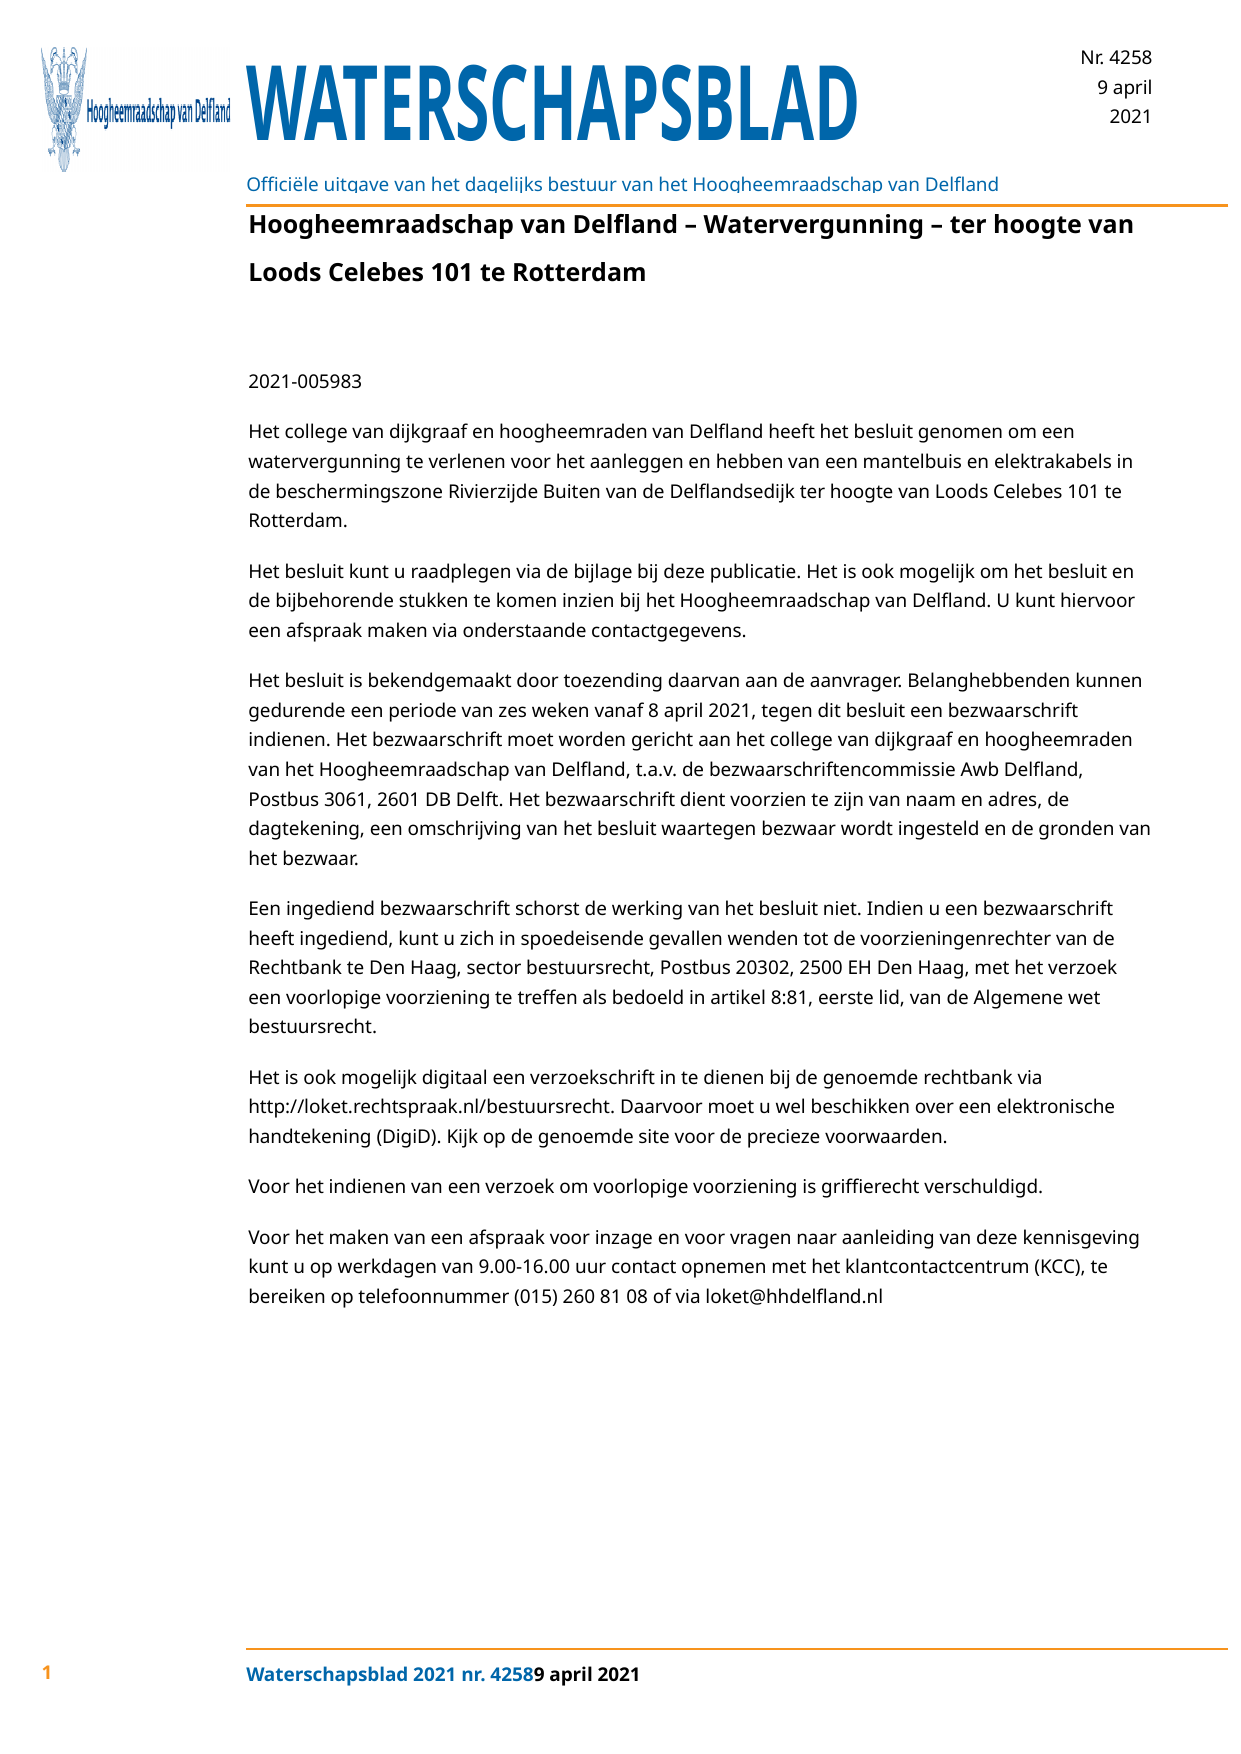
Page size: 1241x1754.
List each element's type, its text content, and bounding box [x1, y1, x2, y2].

text Het besluit is bekendgemaakt door toezending daarvan aan de aanvrager. Belanghebbenden kunnen gedurende een periode van zes weken vanaf 8 april 2021, tegen dit besluit een bezwaarschrift indienen. Het bezwaarschrift moet worden gericht aan het college van dijkgraaf en hoogheemraden van het Hoogheemraadschap van Delfland, t.a.v. de bezwaarschriftencommissie Awb Delfland, Postbus 3061, 2601 DB Delft. Het bezwaarschrift dient voorzien te zijn van naam en adres, de dagtekening, een omschrijving van het besluit waartegen bezwaar wordt ingesteld en de gronden van het bezwaar. [248, 667, 1152, 871]
text Het besluit kunt u raadplegen via de bijlage bij deze publicatie. Het is ook mogelijk om het besluit en de bijbehorende stukken te komen inzien bij het Hoogheemraadschap van Delfland. U kunt hiervoor een afspraak maken via onderstaande contactgegevens. [248, 558, 1152, 643]
text Hoogheemraadschap van Delfland – Watervergunning – ter hoogte van Loods Celebes 101 te Rotterdam [248, 207, 1152, 288]
text Voor het indienen van een verzoek om voorlopige voorziening is griffierecht verschuldigd. [248, 1174, 1152, 1199]
text Het is ook mogelijk digitaal een verzoekschrift in te dienen bij de genoemde rechtbank via http://loket.rechtspraak.nl/bestuursrecht. Daarvoor moet u wel beschikken over een elektronische handtekening (DigiD). Kijk op de genoemde site voor de precieze voorwaarden. [248, 1064, 1152, 1149]
text 2021-005983 [248, 368, 1152, 394]
picture [41, 47, 231, 172]
text Een ingediend bezwaarschrift schorst de werking van het besluit niet. Indien u een bezwaarschrift heeft ingediend, kunt u zich in spoedeisende gevallen wenden tot de voorzieningenrechter van de Rechtbank te Den Haag, sector bestuursrecht, Postbus 20302, 2500 EH Den Haag, met het verzoek een voorlopige voorziening te treffen als bedoeld in artikel 8:81, eerste lid, van de Algemene wet bestuursrecht. [248, 895, 1152, 1039]
text Het college van dijkgraaf en hoogheemraden van Delfland heeft het besluit genomen om een watervergunning te verlenen voor het aanleggen en hebben van een mantelbuis en elektrakabels in de beschermingszone Rivierzijde Buiten van de Delflandsedijk ter hoogte van Loods Celebes 101 te Rotterdam. [248, 419, 1152, 533]
text Voor het maken van een afspraak voor inzage en voor vragen naar aanleiding van deze kennisgeving kunt u op werkdagen van 9.00-16.00 uur contact opnemen met het klantcontactcentrum (KCC), te bereiken op telefoonnummer (015) 260 81 08 of via loket@hhdelfland.nl [248, 1224, 1152, 1309]
